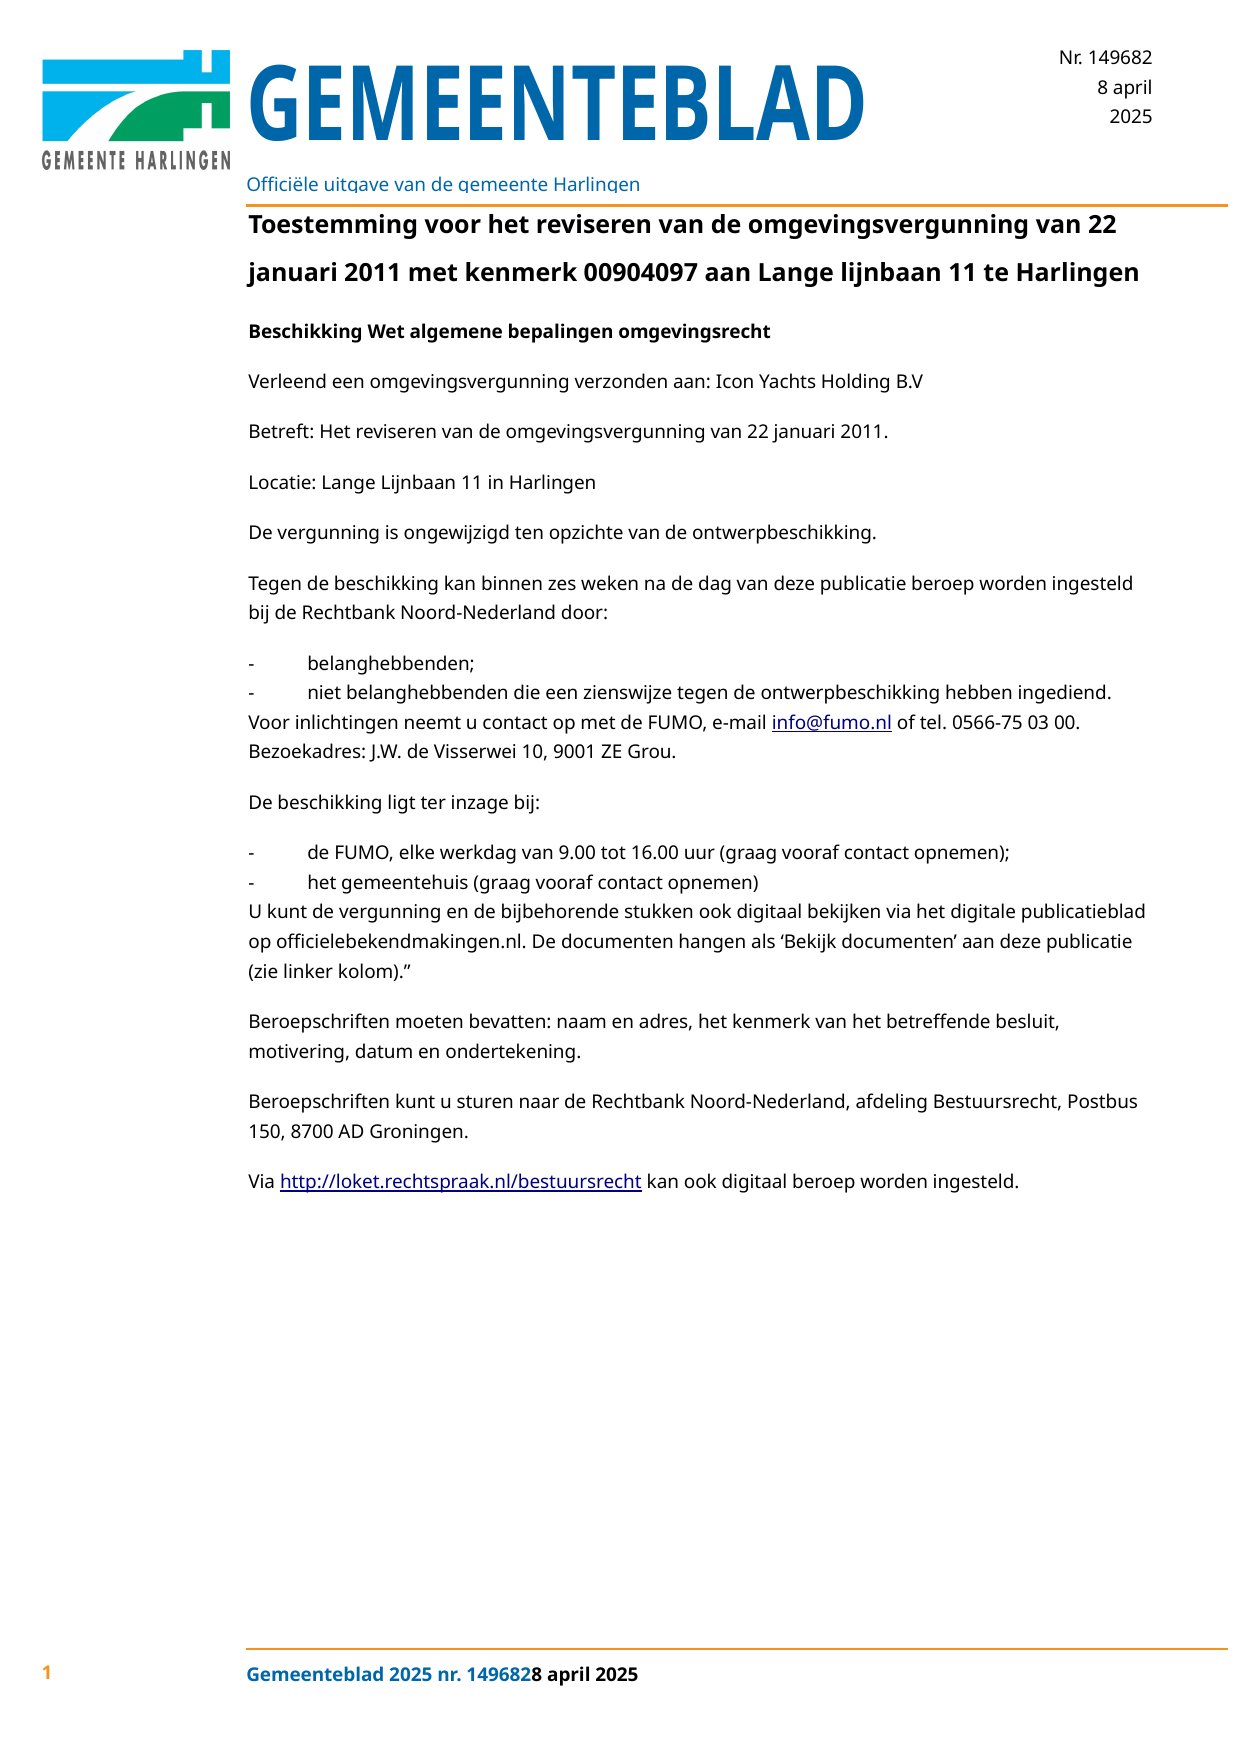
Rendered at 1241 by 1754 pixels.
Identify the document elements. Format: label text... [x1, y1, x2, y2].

list het gemeentehuis (graag vooraf contact opnemen) [248, 869, 1152, 895]
list belanghebbenden; [248, 650, 1152, 676]
text Toestemming voor het reviseren van de omgevingsvergunning van 22 januari 2011 met kenmerk 00904097 aan Lange lijnbaan 11 te Harlingen [248, 207, 1152, 288]
list niet belanghebbenden die een zienswijze tegen de ontwerpbeschikking hebben ingediend. [248, 679, 1152, 705]
text Beroepschriften moeten bevatten: naam en adres, het kenmerk van het betreffende besluit, motivering, datum en ondertekening. [248, 1008, 1152, 1064]
text Voor inlichtingen neemt u contact op met de FUMO, e-mail info@fumo.nl of tel. 0566-75 03 00. Bezoekadres: J.W. de Visserwei 10, 9001 ZE Grou. [248, 709, 1152, 764]
text De vergunning is ongewijzigd ten opzichte van de ontwerpbeschikking. [248, 519, 1152, 545]
text Beroepschriften kunt u sturen naar de Rechtbank Noord-Nederland, afdeling Bestuursrecht, Postbus 150, 8700 AD Groningen. [248, 1088, 1152, 1144]
text De beschikking ligt ter inzage bij: [248, 789, 1152, 815]
text Tegen de beschikking kan binnen zes weken na de dag van deze publicatie beroep worden ingesteld bij de Rechtbank Noord-Nederland door: [248, 570, 1152, 625]
text Betreft: Het reviseren van de omgevingsvergunning van 22 januari 2011. [248, 419, 1152, 444]
text Verleend een omgevingsvergunning verzonden aan: Icon Yachts Holding B.V [248, 368, 1152, 394]
text Via http://loket.rechtspraak.nl/bestuursrecht kan ook digitaal beroep worden ingesteld. [248, 1168, 1152, 1194]
list de FUMO, elke werkdag van 9.00 tot 16.00 uur (graag vooraf contact opnemen); [248, 839, 1152, 865]
text Locatie: Lange Lijnbaan 11 in Harlingen [248, 469, 1152, 495]
picture [41, 47, 231, 172]
text Beschikking Wet algemene bepalingen omgevingsrecht [248, 318, 1152, 344]
text U kunt de vergunning en de bijbehorende stukken ook digitaal bekijken via het digitale publicatieblad op officielebekendmakingen.nl. De documenten hangen als ‘Bekijk documenten’ aan deze publicatie (zie linker kolom).” [248, 899, 1152, 984]
